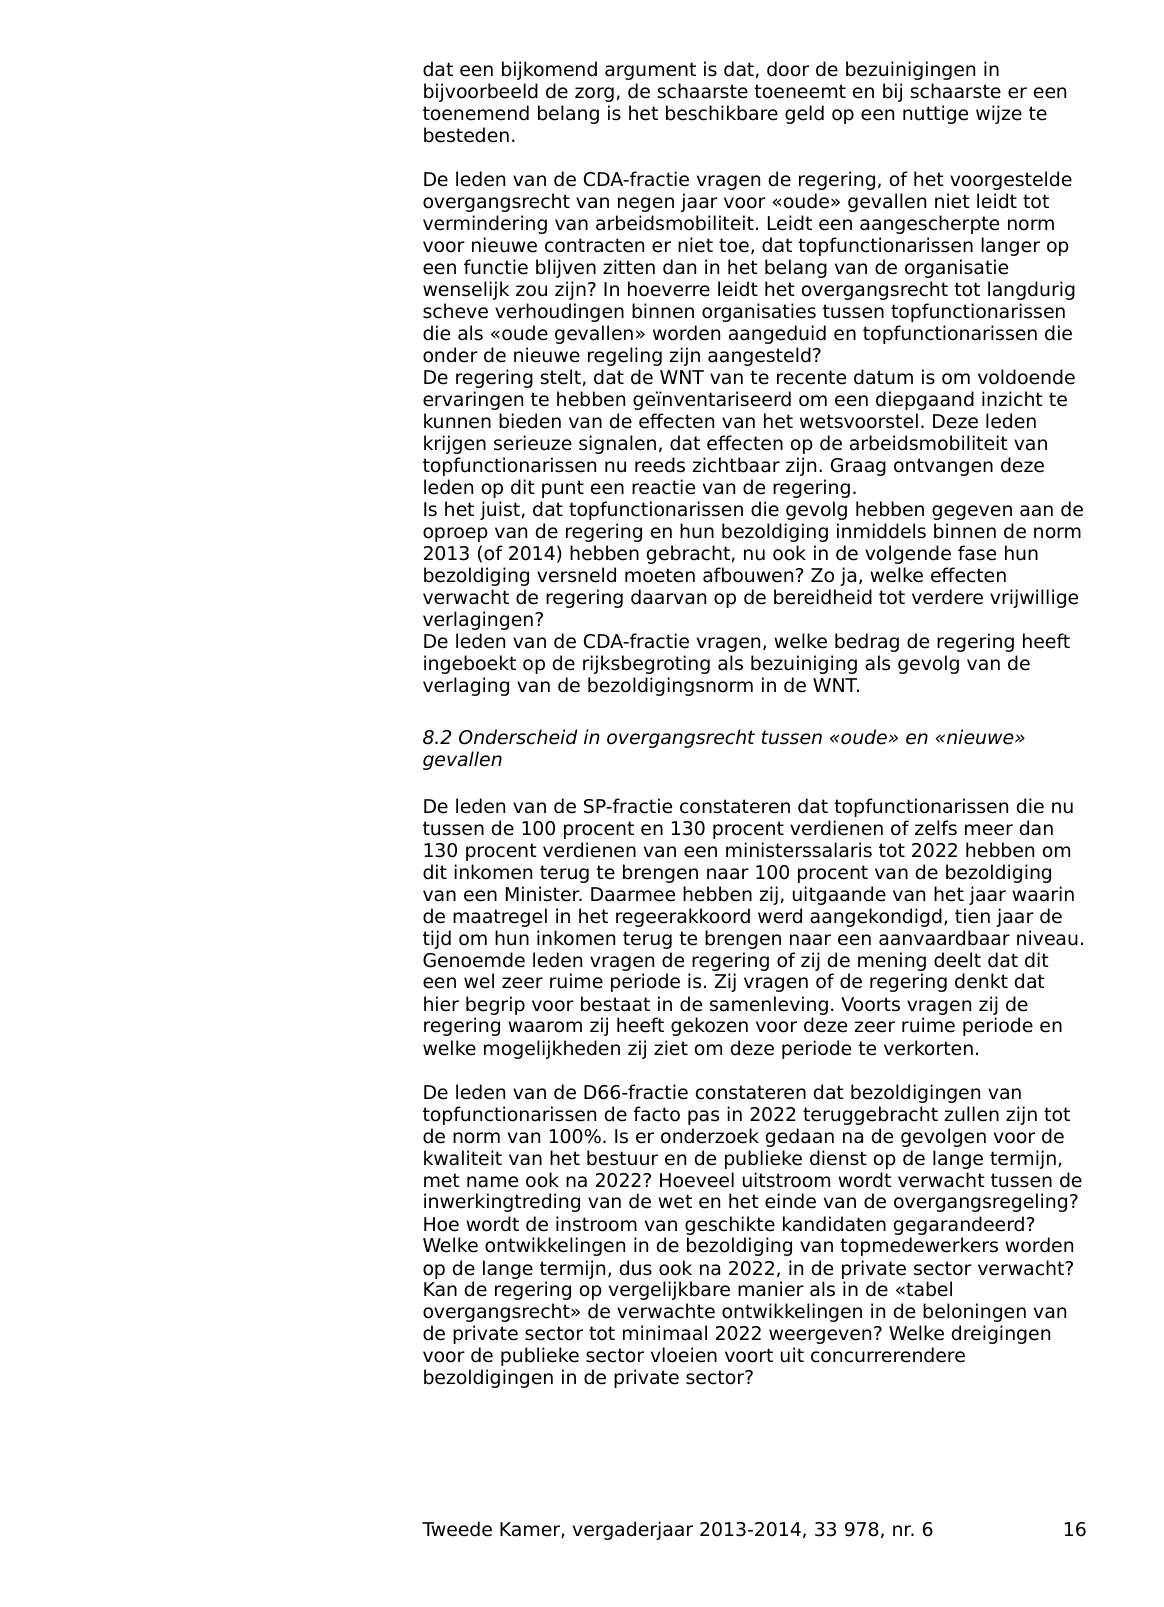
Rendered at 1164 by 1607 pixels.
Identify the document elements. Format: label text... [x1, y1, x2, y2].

text De leden van de SP-fractie constateren dat topfunctionarissen die nu tussen de 100 procent en 130 procent verdienen of zelfs meer dan 130 procent verdienen van een ministerssalaris tot 2022 hebben om dit inkomen terug te brengen naar 100 procent van de bezoldiging van een Minister. Daarmee hebben zij, uitgaande van het jaar waarin de maatregel in het regeerakkoord werd aangekondigd, tien jaar de tijd om hun inkomen terug te brengen naar een aanvaardbaar niveau. Genoemde leden vragen de regering of zij de mening deelt dat dit een wel zeer ruime periode is. Zij vragen of de regering denkt dat hier begrip voor bestaat in de samenleving. Voorts vragen zij de regering waarom zij heeft gekozen voor deze zeer ruime periode en welke mogelijkheden zij ziet om deze periode te verkorten. [422, 796, 1087, 1059]
text Is het juist, dat topfunctionarissen die gevolg hebben gegeven aan de oproep van de regering en hun bezoldiging inmiddels binnen de norm 2013 (of 2014) hebben gebracht, nu ook in de volgende fase hun bezoldiging versneld moeten afbouwen? Zo ja, welke effecten verwacht de regering daarvan op de bereidheid tot verdere vrijwillige verlagingen? [422, 499, 1087, 631]
text De leden van de CDA-fractie vragen de regering, of het voorgestelde overgangsrecht van negen jaar voor «oude» gevallen niet leidt tot vermindering van arbeidsmobiliteit. Leidt een aangescherpte norm voor nieuwe contracten er niet toe, dat topfunctionarissen langer op een functie blijven zitten dan in het belang van de organisatie wenselijk zou zijn? In hoeverre leidt het overgangsrecht tot langdurig scheve verhoudingen binnen organisaties tussen topfunctionarissen die als «oude gevallen» worden aangeduid en topfunctionarissen die onder de nieuwe regeling zijn aangesteld? [422, 169, 1087, 367]
text De regering stelt, dat de WNT van te recente datum is om voldoende ervaringen te hebben geïnventariseerd om een diepgaand inzicht te kunnen bieden van de effecten van het wetsvoorstel. Deze leden krijgen serieuze signalen, dat effecten op de arbeidsmobiliteit van topfunctionarissen nu reeds zichtbaar zijn. Graag ontvangen deze leden op dit punt een reactie van de regering. [422, 367, 1087, 499]
text dat een bijkomend argument is dat, door de bezuinigingen in bijvoorbeeld de zorg, de schaarste toeneemt en bij schaarste er een toenemend belang is het beschikbare geld op een nuttige wijze te besteden. [422, 59, 1087, 147]
subtitle 8.2 Onderscheid in overgangsrecht tussen «oude» en «nieuwe» gevallen [422, 727, 1087, 771]
text De leden van de D66-fractie constateren dat bezoldigingen van topfunctionarissen de facto pas in 2022 teruggebracht zullen zijn tot de norm van 100%. Is er onderzoek gedaan na de gevolgen voor de kwaliteit van het bestuur en de publieke dienst op de lange termijn, met name ook na 2022? Hoeveel uitstroom wordt verwacht tussen de inwerkingtreding van de wet en het einde van de overgangsregeling? Hoe wordt de instroom van geschikte kandidaten gegarandeerd? Welke ontwikkelingen in de bezoldiging van topmedewerkers worden op de lange termijn, dus ook na 2022, in de private sector verwacht? Kan de regering op vergelijkbare manier als in de «tabel overgangsrecht» de verwachte ontwikkelingen in de beloningen van de private sector tot minimaal 2022 weergeven? Welke dreigingen voor de publieke sector vloeien voort uit concurrerendere bezoldigingen in de private sector? [422, 1082, 1087, 1389]
text De leden van de CDA-fractie vragen, welke bedrag de regering heeft ingeboekt op de rijksbegroting als bezuiniging als gevolg van de verlaging van de bezoldigingsnorm in de WNT. [422, 631, 1087, 697]
